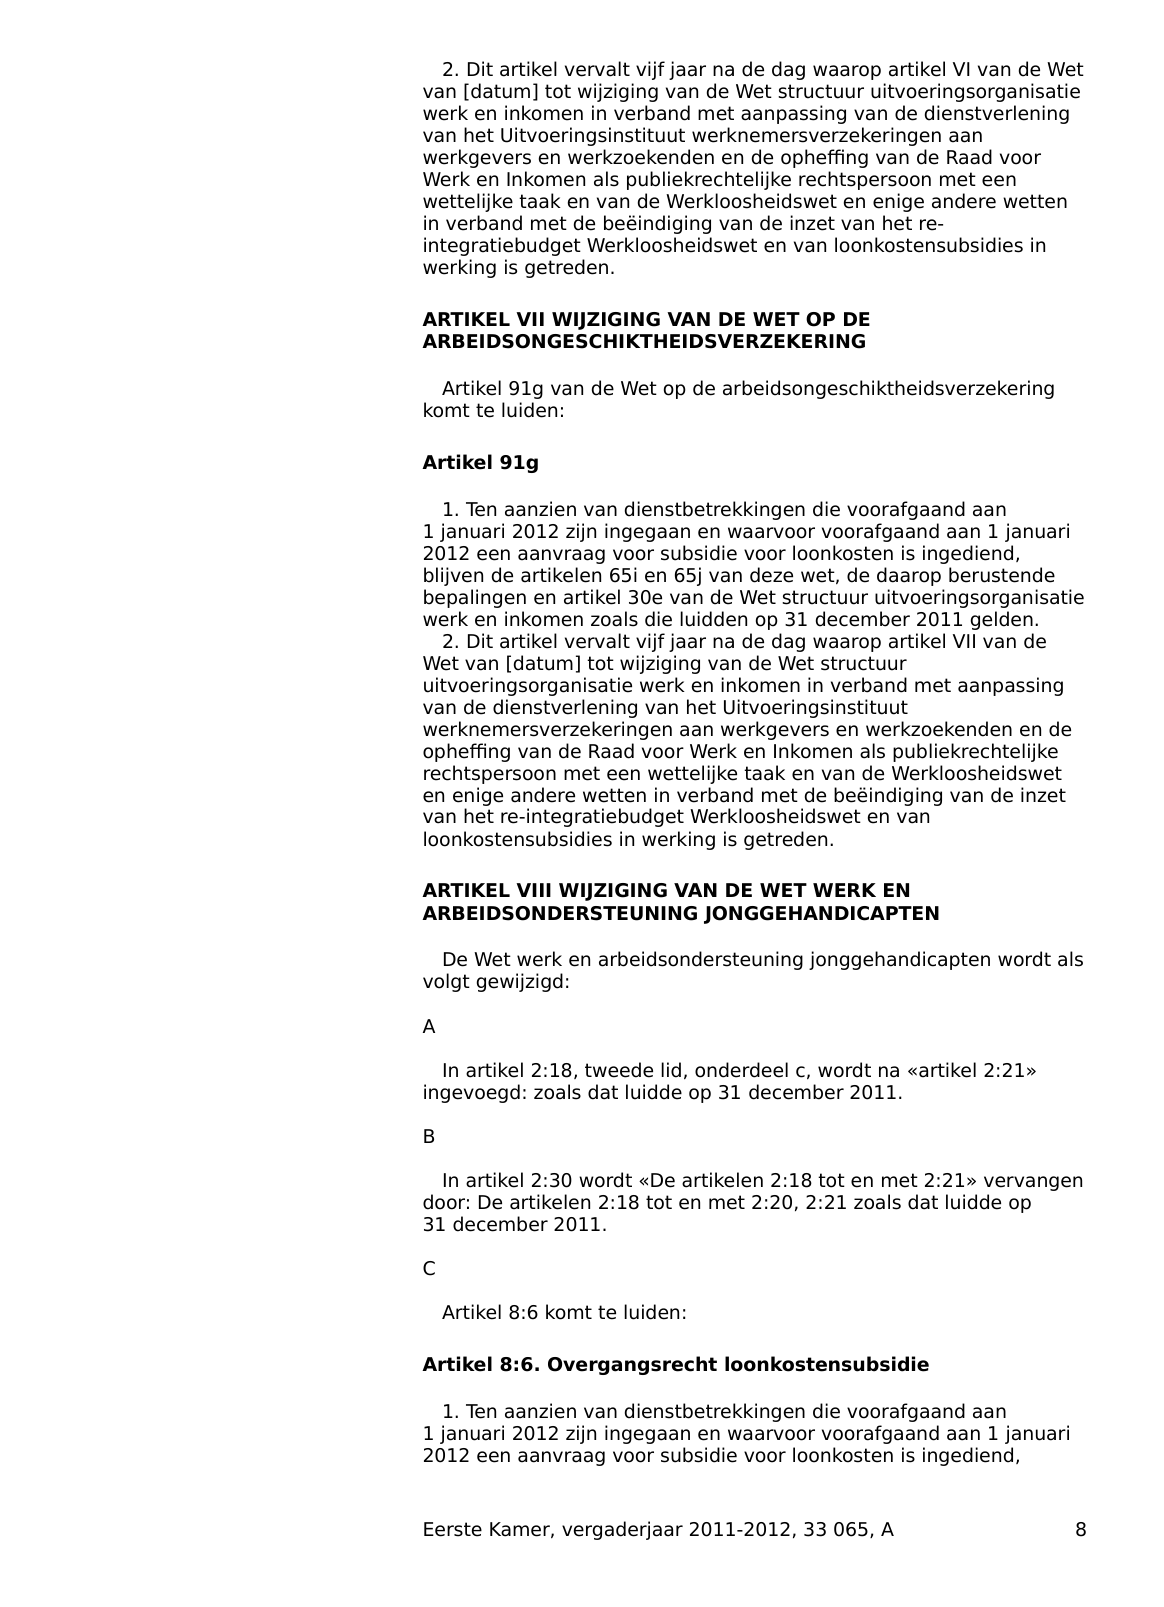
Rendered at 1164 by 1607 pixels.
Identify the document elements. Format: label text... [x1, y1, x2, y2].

subtitle Artikel 8:6. Overgangsrecht loonkostensubsidie [422, 1354, 1087, 1376]
text C [422, 1258, 1087, 1280]
text In artikel 2:30 wordt «De artikelen 2:18 tot en met 2:21» vervangen door: De artikelen 2:18 tot en met 2:20, 2:21 zoals dat luidde op 31 december 2011. [422, 1170, 1087, 1236]
text 2. Dit artikel vervalt vijf jaar na de dag waarop artikel VII van de Wet van [datum] tot wijziging van de Wet structuur uitvoeringsorganisatie werk en inkomen in verband met aanpassing van de dienstverlening van het Uitvoeringsinstituut werknemersverzekeringen aan werkgevers en werkzoekenden en de opheffing van de Raad voor Werk en Inkomen als publiekrechtelijke rechtspersoon met een wettelijke taak en van de Werkloosheidswet en enige andere wetten in verband met de beëindiging van de inzet van het re-integratiebudget Werkloosheidswet en van loonkostensubsidies in werking is getreden. [422, 631, 1087, 850]
text A [422, 1016, 1087, 1037]
subtitle Artikel 91g [422, 452, 1087, 474]
text De Wet werk en arbeidsondersteuning jonggehandicapten wordt als volgt gewijzigd: [422, 949, 1087, 993]
subtitle ARTIKEL VIII WIJZIGING VAN DE WET WERK EN ARBEIDSONDERSTEUNING JONGGEHANDICAPTEN [422, 880, 1087, 924]
text Artikel 8:6 komt te luiden: [422, 1302, 1087, 1324]
text 1. Ten aanzien van dienstbetrekkingen die voorafgaand aan 1 januari 2012 zijn ingegaan en waarvoor voorafgaand aan 1 januari 2012 een aanvraag voor subsidie voor loonkosten is ingediend, [422, 1401, 1087, 1467]
text B [422, 1126, 1087, 1148]
text 1. Ten aanzien van dienstbetrekkingen die voorafgaand aan 1 januari 2012 zijn ingegaan en waarvoor voorafgaand aan 1 januari 2012 een aanvraag voor subsidie voor loonkosten is ingediend, blijven de artikelen 65i en 65j van deze wet, de daarop berustende bepalingen en artikel 30e van de Wet structuur uitvoeringsorganisatie werk en inkomen zoals die luidden op 31 december 2011 gelden. [422, 499, 1087, 631]
subtitle ARTIKEL VII WIJZIGING VAN DE WET OP DE ARBEIDSONGESCHIKTHEIDSVERZEKERING [422, 309, 1087, 353]
text Artikel 91g van de Wet op de arbeidsongeschiktheidsverzekering komt te luiden: [422, 378, 1087, 422]
text In artikel 2:18, tweede lid, onderdeel c, wordt na «artikel 2:21» ingevoegd: zoals dat luidde op 31 december 2011. [422, 1060, 1087, 1104]
text 2. Dit artikel vervalt vijf jaar na de dag waarop artikel VI van de Wet van [datum] tot wijziging van de Wet structuur uitvoeringsorganisatie werk en inkomen in verband met aanpassing van de dienstverlening van het Uitvoeringsinstituut werknemersverzekeringen aan werkgevers en werkzoekenden en de opheffing van de Raad voor Werk en Inkomen als publiekrechtelijke rechtspersoon met een wettelijke taak en van de Werkloosheidswet en enige andere wetten in verband met de beëindiging van de inzet van het re-integratiebudget Werkloosheidswet en van loonkostensubsidies in werking is getreden. [422, 59, 1087, 279]
